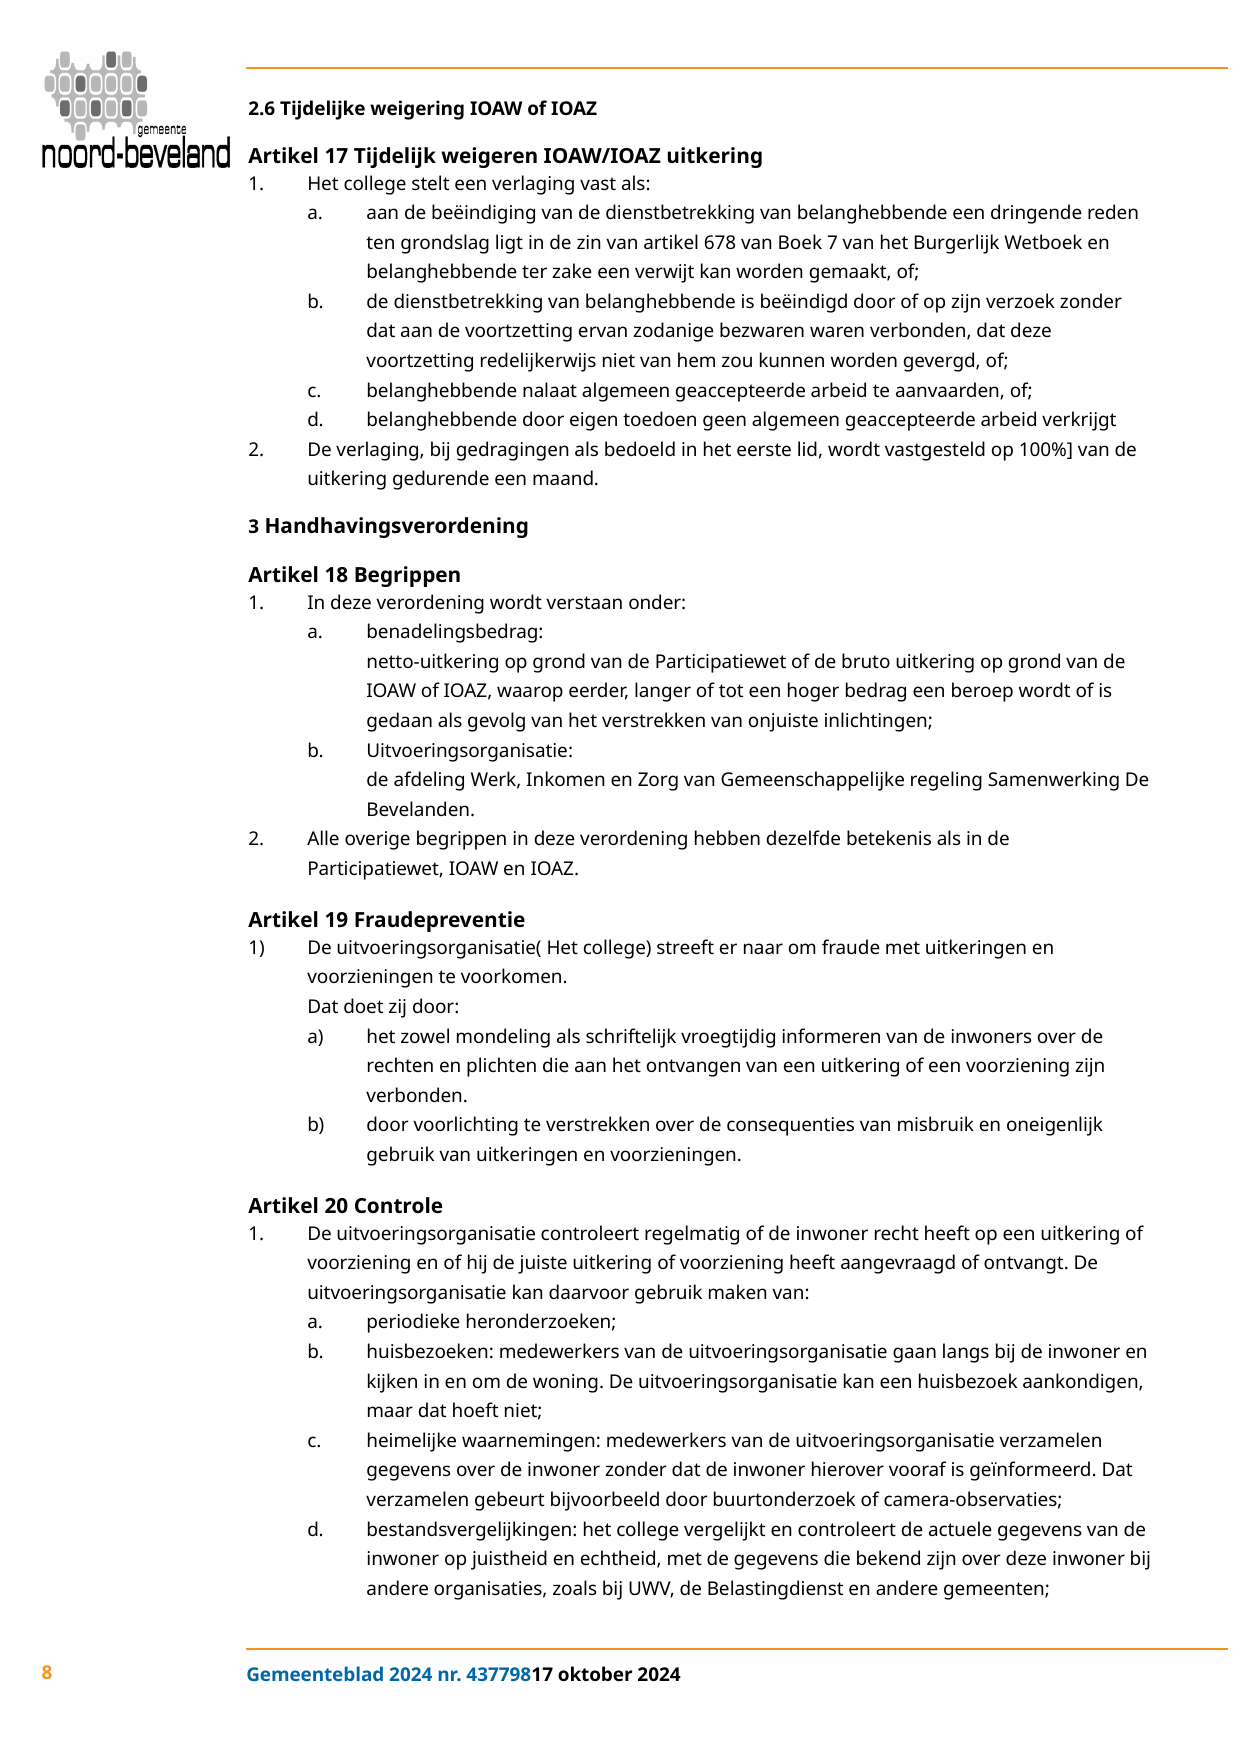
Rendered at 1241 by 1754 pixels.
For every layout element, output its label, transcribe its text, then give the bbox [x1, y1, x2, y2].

list netto-uitkering op grond van de Participatiewet of de bruto uitkering op grond van de IOAW of IOAZ, waarop eerder, langer of tot een hoger bedrag een beroep wordt of is gedaan als gevolg van het verstrekken van onjuiste inlichtingen; [307, 648, 1152, 733]
list De uitvoeringsorganisatie( Het college) streeft er naar om fraude met uitkeringen en voorzieningen te voorkomen. [248, 934, 1152, 989]
text Artikel 20 Controle [248, 1192, 1152, 1220]
list de dienstbetrekking van belanghebbende is beëindigd door of op zijn verzoek zonder dat aan de voortzetting ervan zodanige bezwaren waren verbonden, dat deze voortzetting redelijkerwijs niet van hem zou kunnen worden gevergd, of; [307, 288, 1152, 373]
list Dat doet zij door: [248, 993, 1152, 1019]
list aan de beëindiging van de dienstbetrekking van belanghebbende een dringende reden ten grondslag ligt in de zin van artikel 678 van Boek 7 van het Burgerlijk Wetboek en belanghebbende ter zake een verwijt kan worden gemaakt, of; [307, 199, 1152, 284]
text Artikel 18 Begrippen [248, 561, 1152, 589]
picture [41, 47, 231, 172]
list huisbezoeken: medewerkers van de uitvoeringsorganisatie gaan langs bij de inwoner en kijken in en om de woning. De uitvoeringsorganisatie kan een huisbezoek aankondigen, maar dat hoeft niet; [307, 1338, 1152, 1423]
list periodieke heronderzoeken; [307, 1309, 1152, 1334]
text 2.6 Tijdelijke weigering IOAW of IOAZ [248, 95, 1152, 121]
list De uitvoeringsorganisatie controleert regelmatig of de inwoner recht heeft op een uitkering of voorziening en of hij de juiste uitkering of voorziening heeft aangevraagd of ontvangt. De uitvoeringsorganisatie kan daarvoor gebruik maken van: [248, 1220, 1152, 1305]
text Artikel 17 Tijdelijk weigeren IOAW/IOAZ uitkering [248, 141, 1152, 170]
list De verlaging, bij gedragingen als bedoeld in het eerste lid, wordt vastgesteld op 100%] van de uitkering gedurende een maand. [248, 436, 1152, 491]
list de afdeling Werk, Inkomen en Zorg van Gemeenschappelijke regeling Samenwerking De Bevelanden. [307, 766, 1152, 822]
text 3 Handhavingsverordening [248, 511, 1152, 540]
list Alle overige begrippen in deze verordening hebben dezelfde betekenis als in de Participatiewet, IOAW en IOAZ. [248, 826, 1152, 881]
list In deze verordening wordt verstaan onder: [248, 589, 1152, 615]
text Artikel 19 Fraudepreventie [248, 906, 1152, 934]
list heimelijke waarnemingen: medewerkers van de uitvoeringsorganisatie verzamelen gegevens over de inwoner zonder dat de inwoner hierover vooraf is geïnformeerd. Dat verzamelen gebeurt bijvoorbeeld door buurtonderzoek of camera-observaties; [307, 1427, 1152, 1512]
list belanghebbende door eigen toedoen geen algemeen geaccepteerde arbeid verkrijgt [307, 406, 1152, 432]
list Uitvoeringsorganisatie: [307, 737, 1152, 763]
list het zowel mondeling als schriftelijk vroegtijdig informeren van de inwoners over de rechten en plichten die aan het ontvangen van een uitkering of een voorziening zijn verbonden. [307, 1023, 1152, 1108]
list belanghebbende nalaat algemeen geaccepteerde arbeid te aanvaarden, of; [307, 377, 1152, 403]
list bestandsvergelijkingen: het college vergelijkt en controleert de actuele gegevens van de inwoner op juistheid en echtheid, met de gegevens die bekend zijn over deze inwoner bij andere organisaties, zoals bij UWV, de Belastingdienst en andere gemeenten; [307, 1516, 1152, 1601]
list door voorlichting te verstrekken over de consequenties van misbruik en oneigenlijk gebruik van uitkeringen en voorzieningen. [307, 1112, 1152, 1167]
list benadelingsbedrag: [307, 618, 1152, 644]
list Het college stelt een verlaging vast als: [248, 170, 1152, 196]
